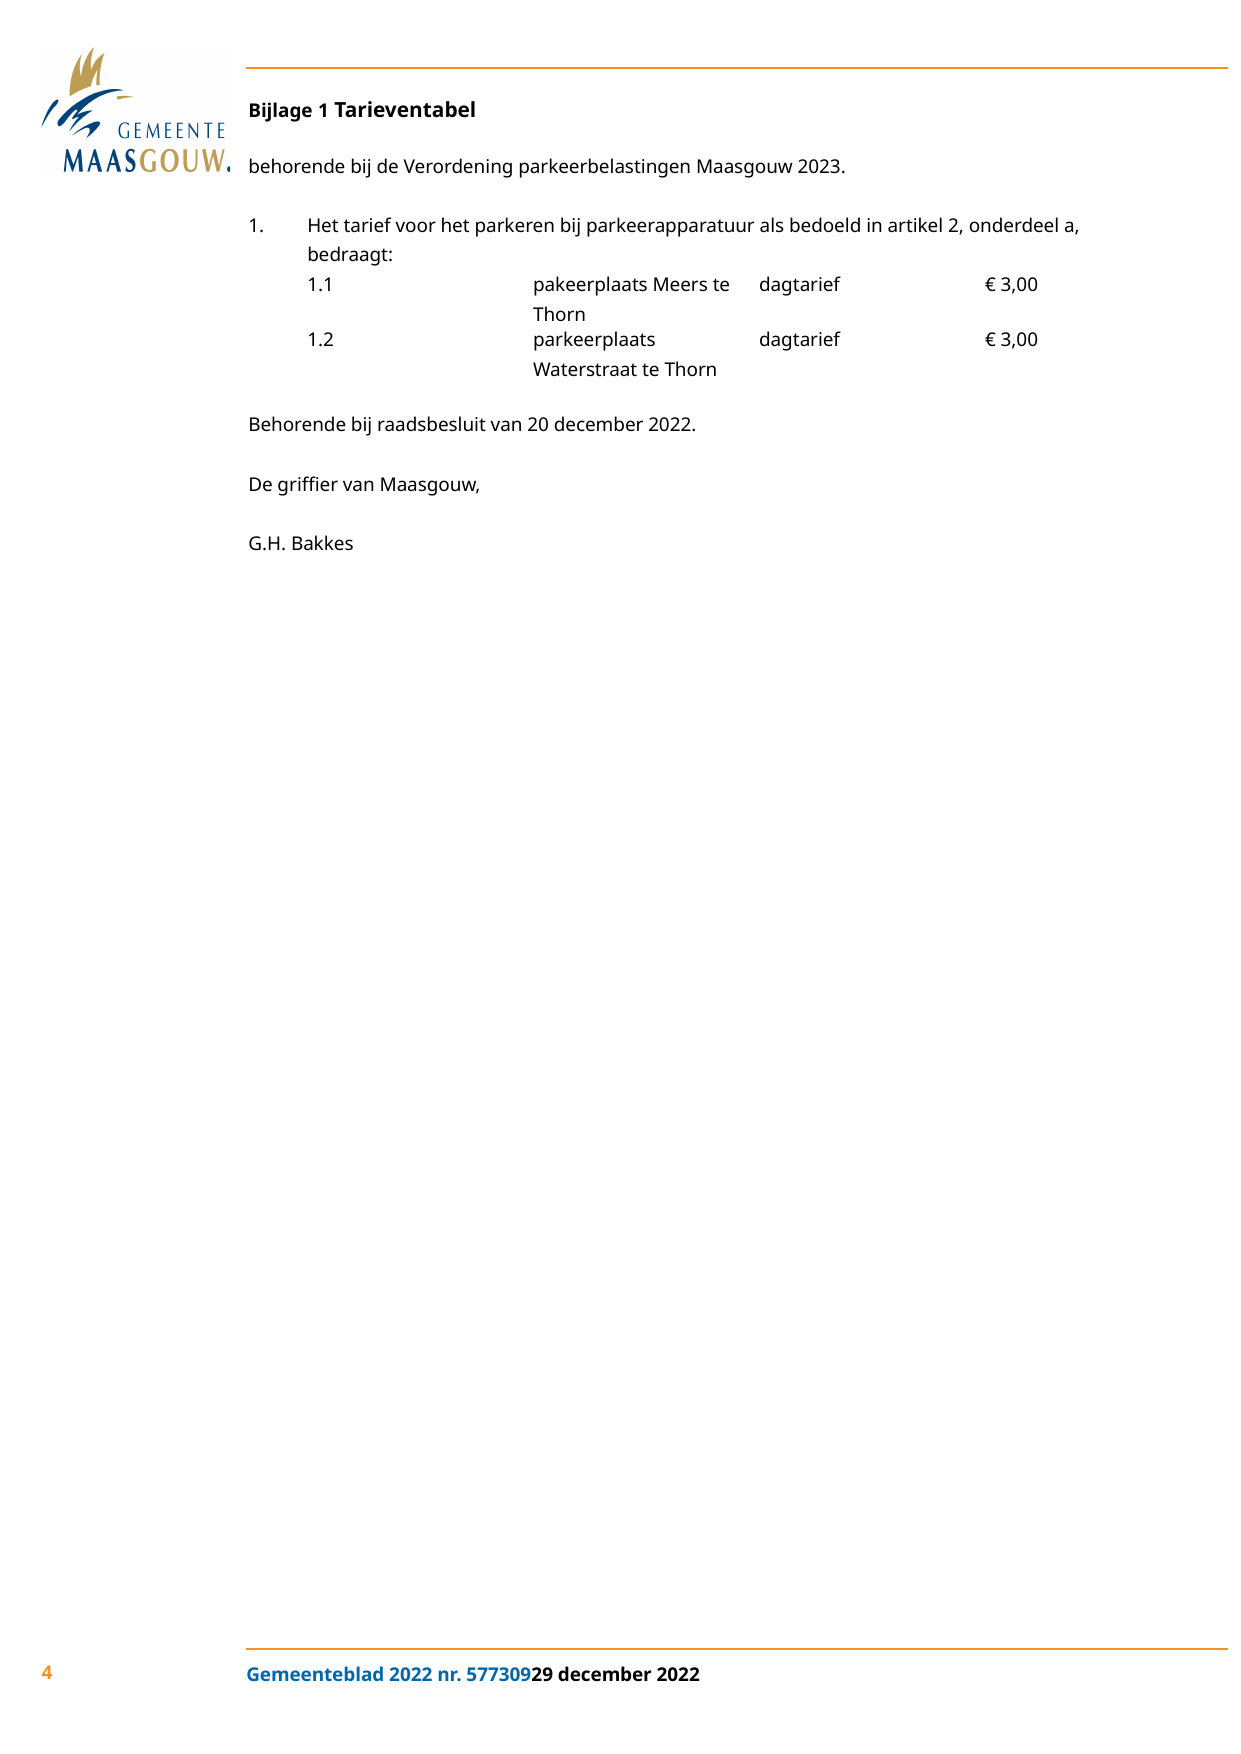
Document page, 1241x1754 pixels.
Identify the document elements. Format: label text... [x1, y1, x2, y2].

table_header dagtarief [759, 271, 985, 327]
list Het tarief voor het parkeren bij parkeerapparatuur als bedoeld in artikel 2, onderdeel a, bedraagt: [248, 212, 1152, 267]
text G.H. Bakkes [248, 530, 1152, 556]
table_cell dagtarief [759, 327, 985, 382]
text Bijlage 1 Tarieventabel [248, 95, 1152, 123]
text De griffier van Maasgouw, [248, 471, 1152, 497]
table_header € 3,00 [985, 271, 1211, 327]
table_cell parkeerplaats Waterstraat te Thorn [533, 327, 759, 382]
text behorende bij de Verordening parkeerbelastingen Maasgouw 2023. [248, 153, 1152, 179]
picture [41, 47, 231, 172]
table_header 1.1 [307, 271, 533, 327]
table_cell € 3,00 [985, 327, 1211, 382]
table_header pakeerplaats Meers te Thorn [533, 271, 759, 327]
text Behorende bij raadsbesluit van 20 december 2022. [248, 412, 1152, 437]
table_cell 1.2 [307, 327, 533, 382]
